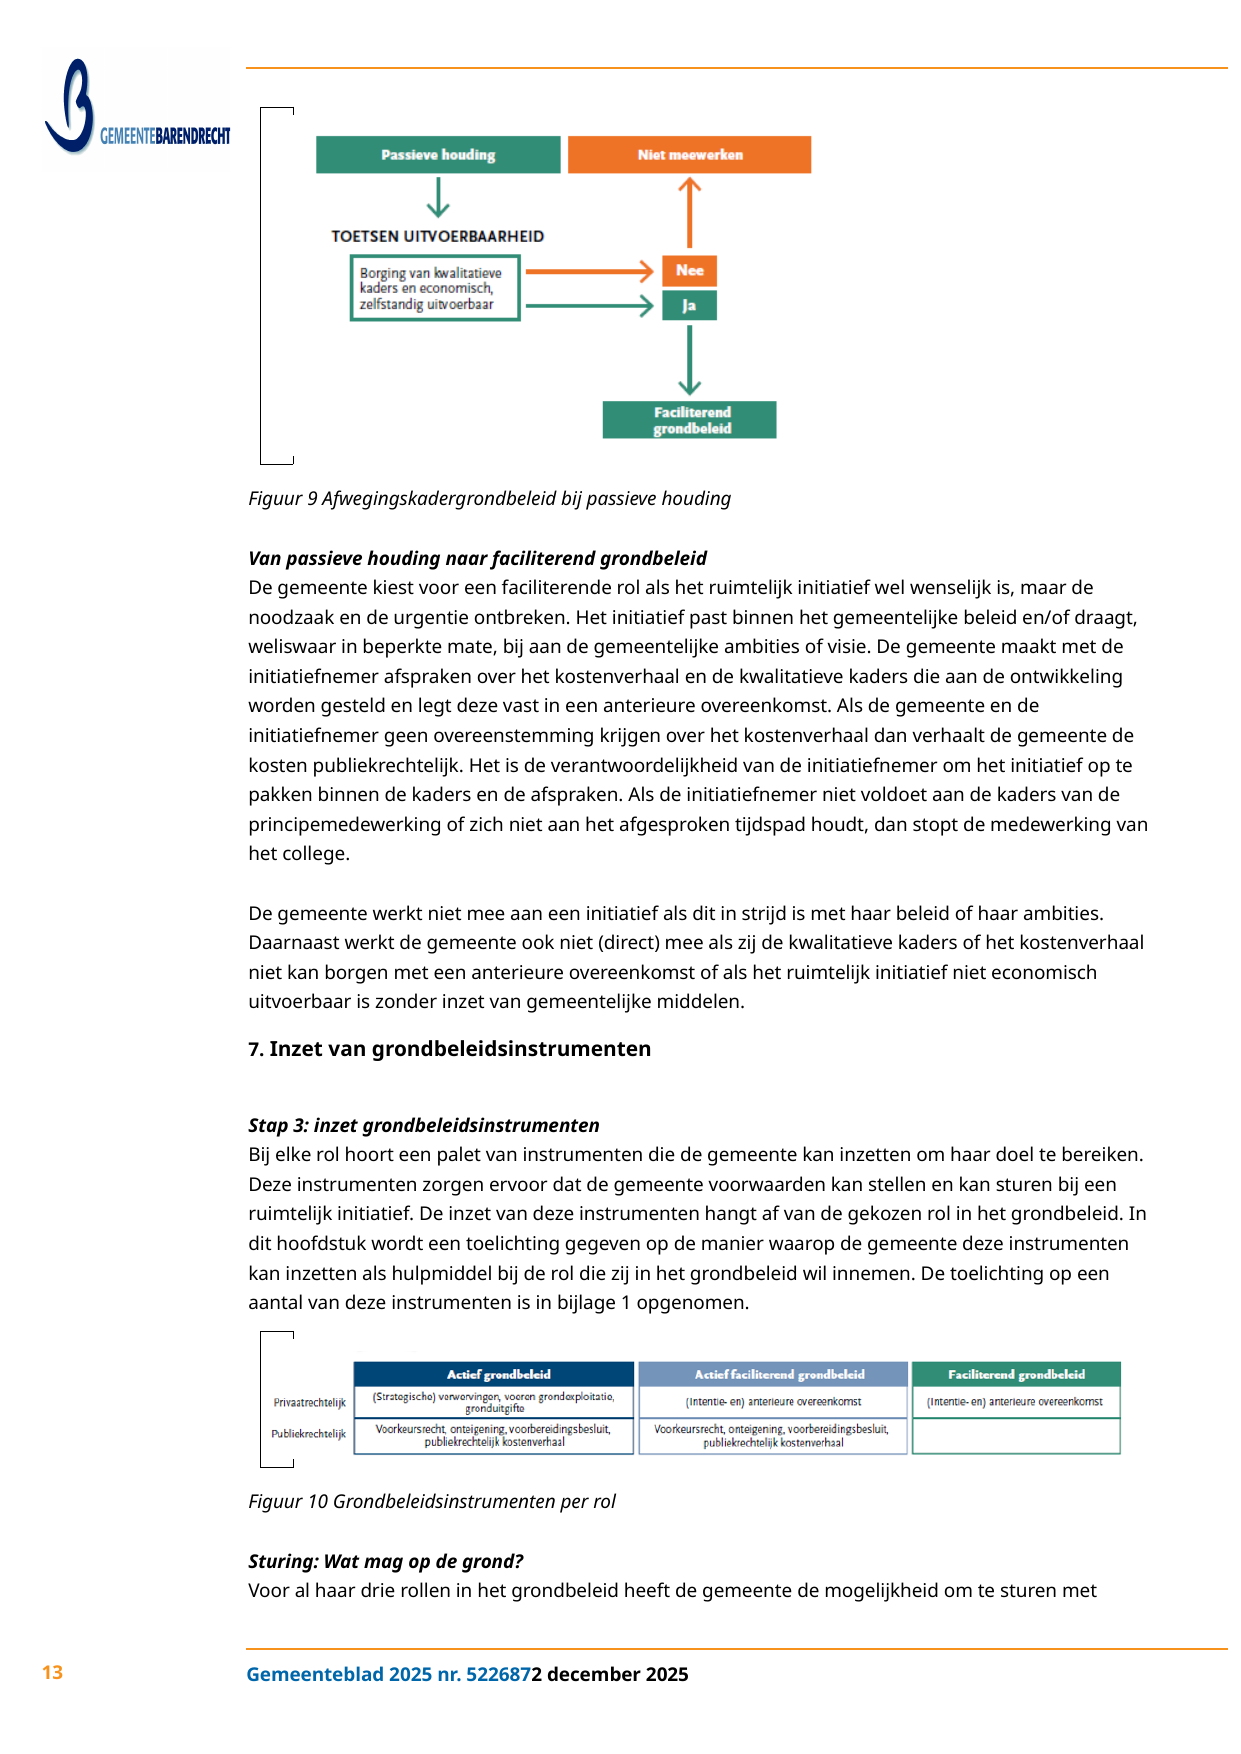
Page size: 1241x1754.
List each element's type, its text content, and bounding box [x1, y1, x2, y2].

text Bij elke rol hoort een palet van instrumenten die de gemeente kan inzetten om haar doel te bereiken. Deze instrumenten zorgen ervoor dat de gemeente voorwaarden kan stellen en kan sturen bij een ruimtelijk initiatief. De inzet van deze instrumenten hangt af van de gekozen rol in het grondbeleid. In dit hoofdstuk wordt een toelichting gegeven op de manier waarop de gemeente deze instrumenten kan inzetten als hulpmiddel bij de rol die zij in het grondbeleid wil innemen. De toelichting op een aantal van deze instrumenten is in bijlage 1 opgenomen. [248, 1141, 1152, 1315]
text Sturing: Wat mag op de grond? [248, 1548, 1152, 1574]
text De gemeente kiest voor een faciliterende rol als het ruimtelijk initiatief wel wenselijk is, maar de noodzaak en de urgentie ontbreken. Het initiatief past binnen het gemeentelijke beleid en/of draagt, weliswaar in beperkte mate, bij aan de gemeentelijke ambities of visie. De gemeente maakt met de initiatiefnemer afspraken over het kostenverhaal en de kwalitatieve kaders die aan de ontwikkeling worden gesteld en legt deze vast in een anterieure overeenkomst. Als de gemeente en de initiatiefnemer geen overeenstemming krijgen over het kostenverhaal dan verhaalt de gemeente de kosten publiekrechtelijk. Het is de verantwoordelijkheid van de initiatiefnemer om het initiatief op te pakken binnen de kaders en de afspraken. Als de initiatiefnemer niet voldoet aan de kaders van de principemedewerking of zich niet aan het afgesproken tijdspad houdt, dan stopt de medewerking van het college. [248, 574, 1152, 866]
text Stap 3: inzet grondbeleidsinstrumenten [248, 1112, 1152, 1137]
text Figuur 10 Grondbeleidsinstrumenten per rol [248, 1489, 1152, 1514]
text Voor al haar drie rollen in het grondbeleid heeft de gemeente de mogelijkheid om te sturen met [248, 1577, 1152, 1603]
picture [268, 1339, 1125, 1459]
text Van passieve houding naar faciliterend grondbeleid [248, 545, 1152, 570]
text 7. Inzet van grondbeleidsinstrumenten [248, 1034, 1152, 1062]
picture [268, 115, 830, 456]
text Figuur 9 Afwegingskadergrondbeleid bij passieve houding [248, 486, 1152, 511]
picture [41, 47, 231, 172]
text De gemeente werkt niet mee aan een initiatief als dit in strijd is met haar beleid of haar ambities. Daarnaast werkt de gemeente ook niet (direct) mee als zij de kwalitatieve kaders of het kostenverhaal niet kan borgen met een anterieure overeenkomst of als het ruimtelijk initiatief niet economisch uitvoerbaar is zonder inzet van gemeentelijke middelen. [248, 900, 1152, 1014]
